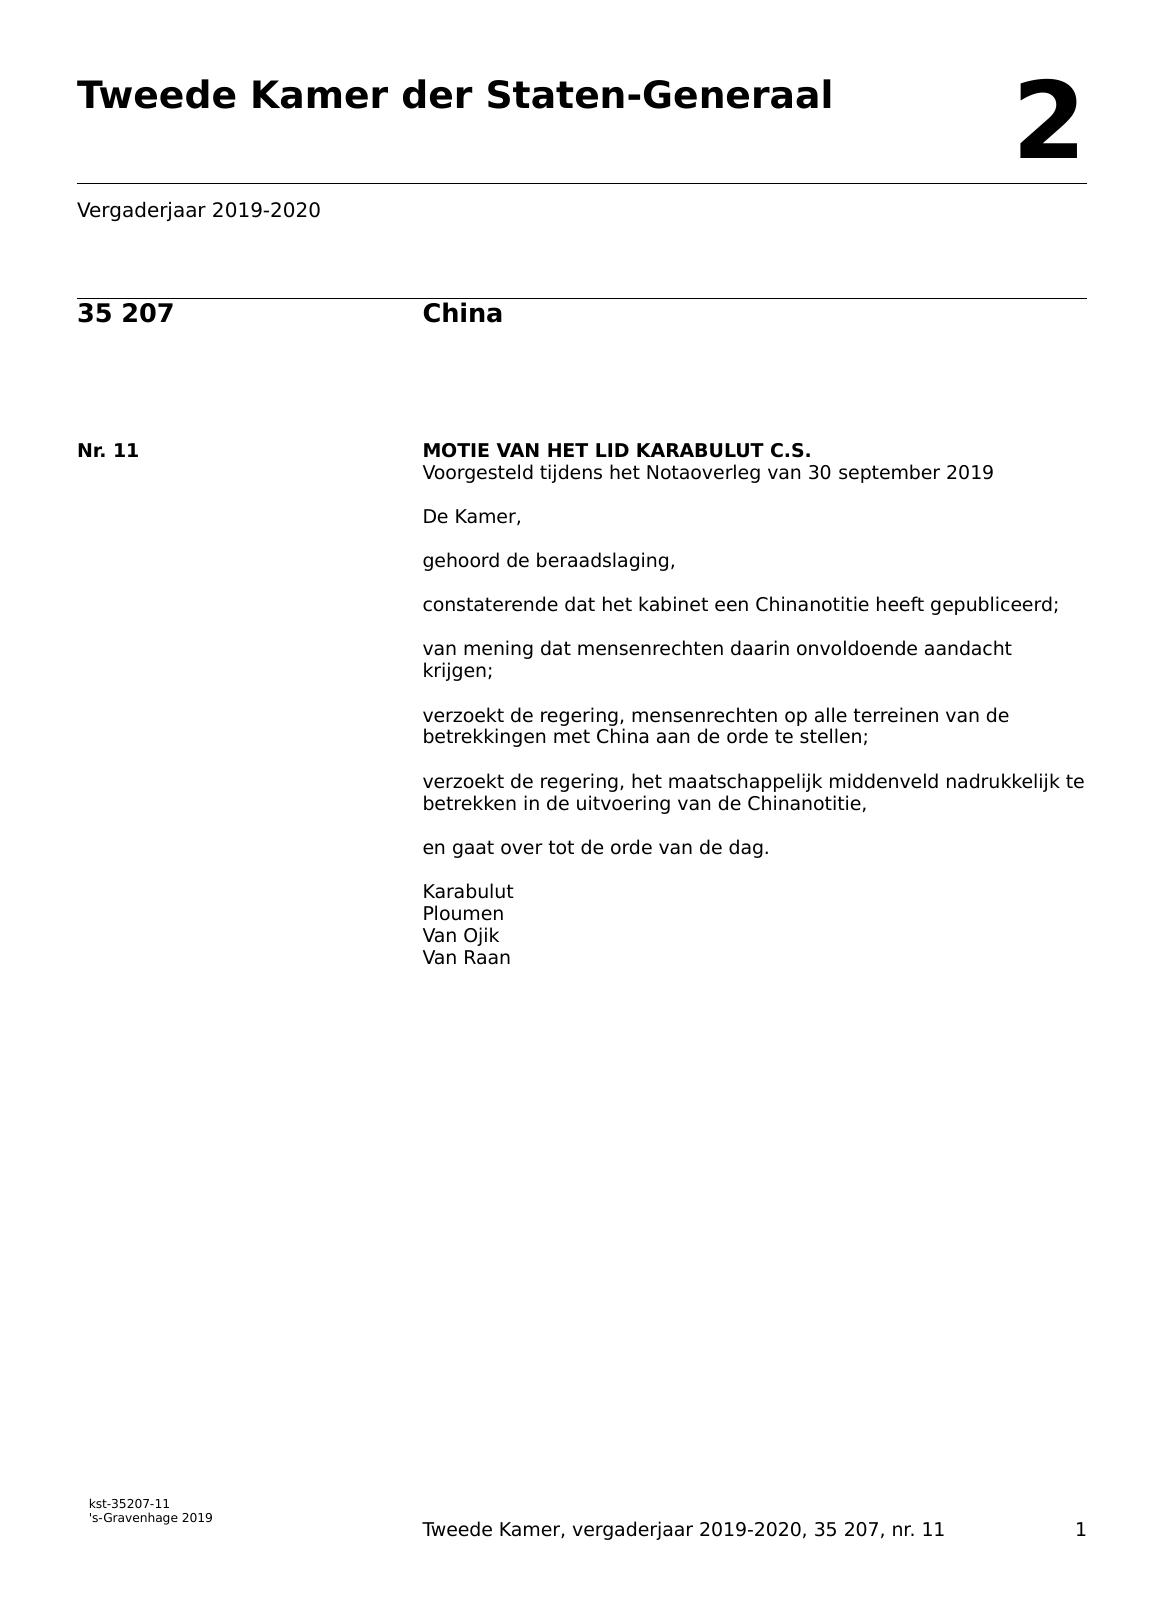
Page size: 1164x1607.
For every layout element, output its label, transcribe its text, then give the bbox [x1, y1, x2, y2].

text gehoord de beraadslaging, [422, 550, 1087, 572]
text verzoekt de regering, mensenrechten op alle terreinen van de betrekkingen met China aan de orde te stellen; [422, 704, 1087, 748]
table_header 2 [886, 59, 1087, 183]
text Ploumen [422, 903, 1087, 925]
text Van Ojik [422, 925, 1087, 947]
text van mening dat mensenrechten daarin onvoldoende aandacht krijgen; [422, 638, 1087, 682]
text De Kamer, [422, 506, 1087, 528]
subtitle 35 207 China [77, 299, 1087, 329]
text en gaat over tot de orde van de dag. [422, 837, 1087, 859]
text 's-Gravenhage 2019 [88, 1511, 323, 1525]
text verzoekt de regering, het maatschappelijk middenveld nadrukkelijk te betrekken in de uitvoering van de Chinanotitie, [422, 771, 1087, 814]
text constaterende dat het kabinet een Chinanotitie heeft gepubliceerd; [422, 594, 1087, 616]
table_header Tweede Kamer der Staten-Generaal [77, 59, 886, 183]
table_cell Vergaderjaar 2019-2020 [77, 184, 1087, 298]
text kst-35207-11 [88, 1497, 323, 1511]
text Karabulut [422, 881, 1087, 903]
text Van Raan [422, 947, 1087, 969]
subtitle Nr. 11 MOTIE VAN HET LID KARABULUT C.S. [77, 440, 1087, 462]
text Voorgesteld tijdens het Notaoverleg van 30 september 2019 [422, 462, 1087, 484]
